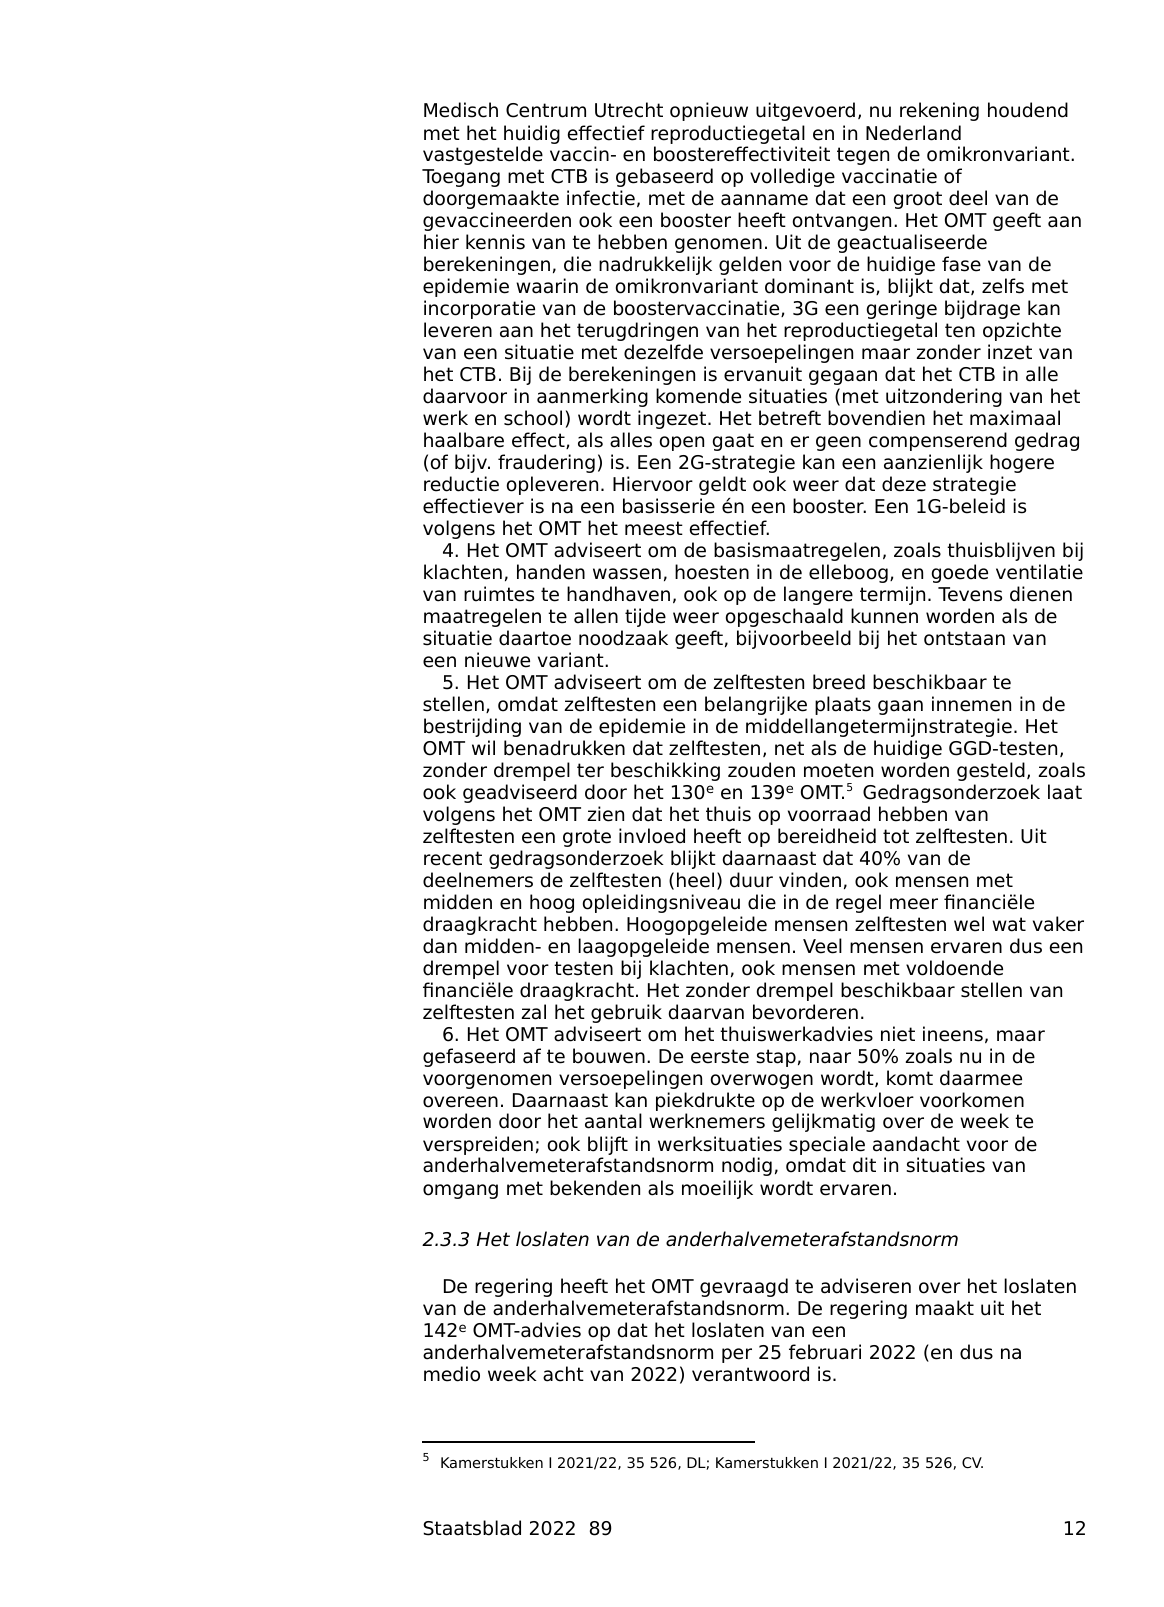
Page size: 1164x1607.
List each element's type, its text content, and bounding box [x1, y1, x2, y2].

text 5. Het OMT adviseert om de zelftesten breed beschikbaar te stellen, omdat zelftesten een belangrijke plaats gaan innemen in de bestrijding van de epidemie in de middellangetermijnstrategie. Het OMT wil benadrukken dat zelftesten, net als de huidige GGD-testen, zonder drempel ter beschikking zouden moeten worden gesteld, zoals ook geadviseerd door het 130e en 139e OMT. Gedragsonderzoek laat volgens het OMT zien dat het thuis op voorraad hebben van zelftesten een grote invloed heeft op bereidheid tot zelftesten. Uit recent gedragsonderzoek blijkt daarnaast dat 40% van de deelnemers de zelftesten (heel) duur vinden, ook mensen met midden en hoog opleidingsniveau die in de regel meer financiële draagkracht hebben. Hoogopgeleide mensen zelftesten wel wat vaker dan midden- en laagopgeleide mensen. Veel mensen ervaren dus een drempel voor testen bij klachten, ook mensen met voldoende financiële draagkracht. Het zonder drempel beschikbaar stellen van zelftesten zal het gebruik daarvan bevorderen. [422, 672, 1087, 1023]
text Medisch Centrum Utrecht opnieuw uitgevoerd, nu rekening houdend met het huidig effectief reproductiegetal en in Nederland vastgestelde vaccin- en boostereffectiviteit tegen de omikronvariant. Toegang met CTB is gebaseerd op volledige vaccinatie of doorgemaakte infectie, met de aanname dat een groot deel van de gevaccineerden ook een booster heeft ontvangen. Het OMT geeft aan hier kennis van te hebben genomen. Uit de geactualiseerde berekeningen, die nadrukkelijk gelden voor de huidige fase van de epidemie waarin de omikronvariant dominant is, blijkt dat, zelfs met incorporatie van de boostervaccinatie, 3G een geringe bijdrage kan leveren aan het terugdringen van het reproductiegetal ten opzichte van een situatie met dezelfde versoepelingen maar zonder inzet van het CTB. Bij de berekeningen is ervanuit gegaan dat het CTB in alle daarvoor in aanmerking komende situaties (met uitzondering van het werk en school) wordt ingezet. Het betreft bovendien het maximaal haalbare effect, als alles open gaat en er geen compenserend gedrag (of bijv. fraudering) is. Een 2G-strategie kan een aanzienlijk hogere reductie opleveren. Hiervoor geldt ook weer dat deze strategie effectiever is na een basisserie én een booster. Een 1G-beleid is volgens het OMT het meest effectief. [422, 100, 1087, 540]
text 4. Het OMT adviseert om de basismaatregelen, zoals thuisblijven bij klachten, handen wassen, hoesten in de elleboog, en goede ventilatie van ruimtes te handhaven, ook op de langere termijn. Tevens dienen maatregelen te allen tijde weer opgeschaald kunnen worden als de situatie daartoe noodzaak geeft, bijvoorbeeld bij het ontstaan van een nieuwe variant. [422, 540, 1087, 672]
text Kamerstukken I 2021/22, 35 526, DL; Kamerstukken I 2021/22, 35 526, CV. [422, 1451, 1087, 1473]
text De regering heeft het OMT gevraagd te adviseren over het loslaten van de anderhalvemeterafstandsnorm. De regering maakt uit het 142e OMT-advies op dat het loslaten van een anderhalvemeterafstandsnorm per 25 februari 2022 (en dus na medio week acht van 2022) verantwoord is. [422, 1276, 1087, 1386]
text 6. Het OMT adviseert om het thuiswerkadvies niet ineens, maar gefaseerd af te bouwen. De eerste stap, naar 50% zoals nu in de voorgenomen versoepelingen overwogen wordt, komt daarmee overeen. Daarnaast kan piekdrukte op de werkvloer voorkomen worden door het aantal werknemers gelijkmatig over de week te verspreiden; ook blijft in werksituaties speciale aandacht voor de anderhalvemeterafstandsnorm nodig, omdat dit in situaties van omgang met bekenden als moeilijk wordt ervaren. [422, 1023, 1087, 1199]
subtitle 2.3.3 Het loslaten van de anderhalvemeterafstandsnorm [422, 1229, 1087, 1251]
